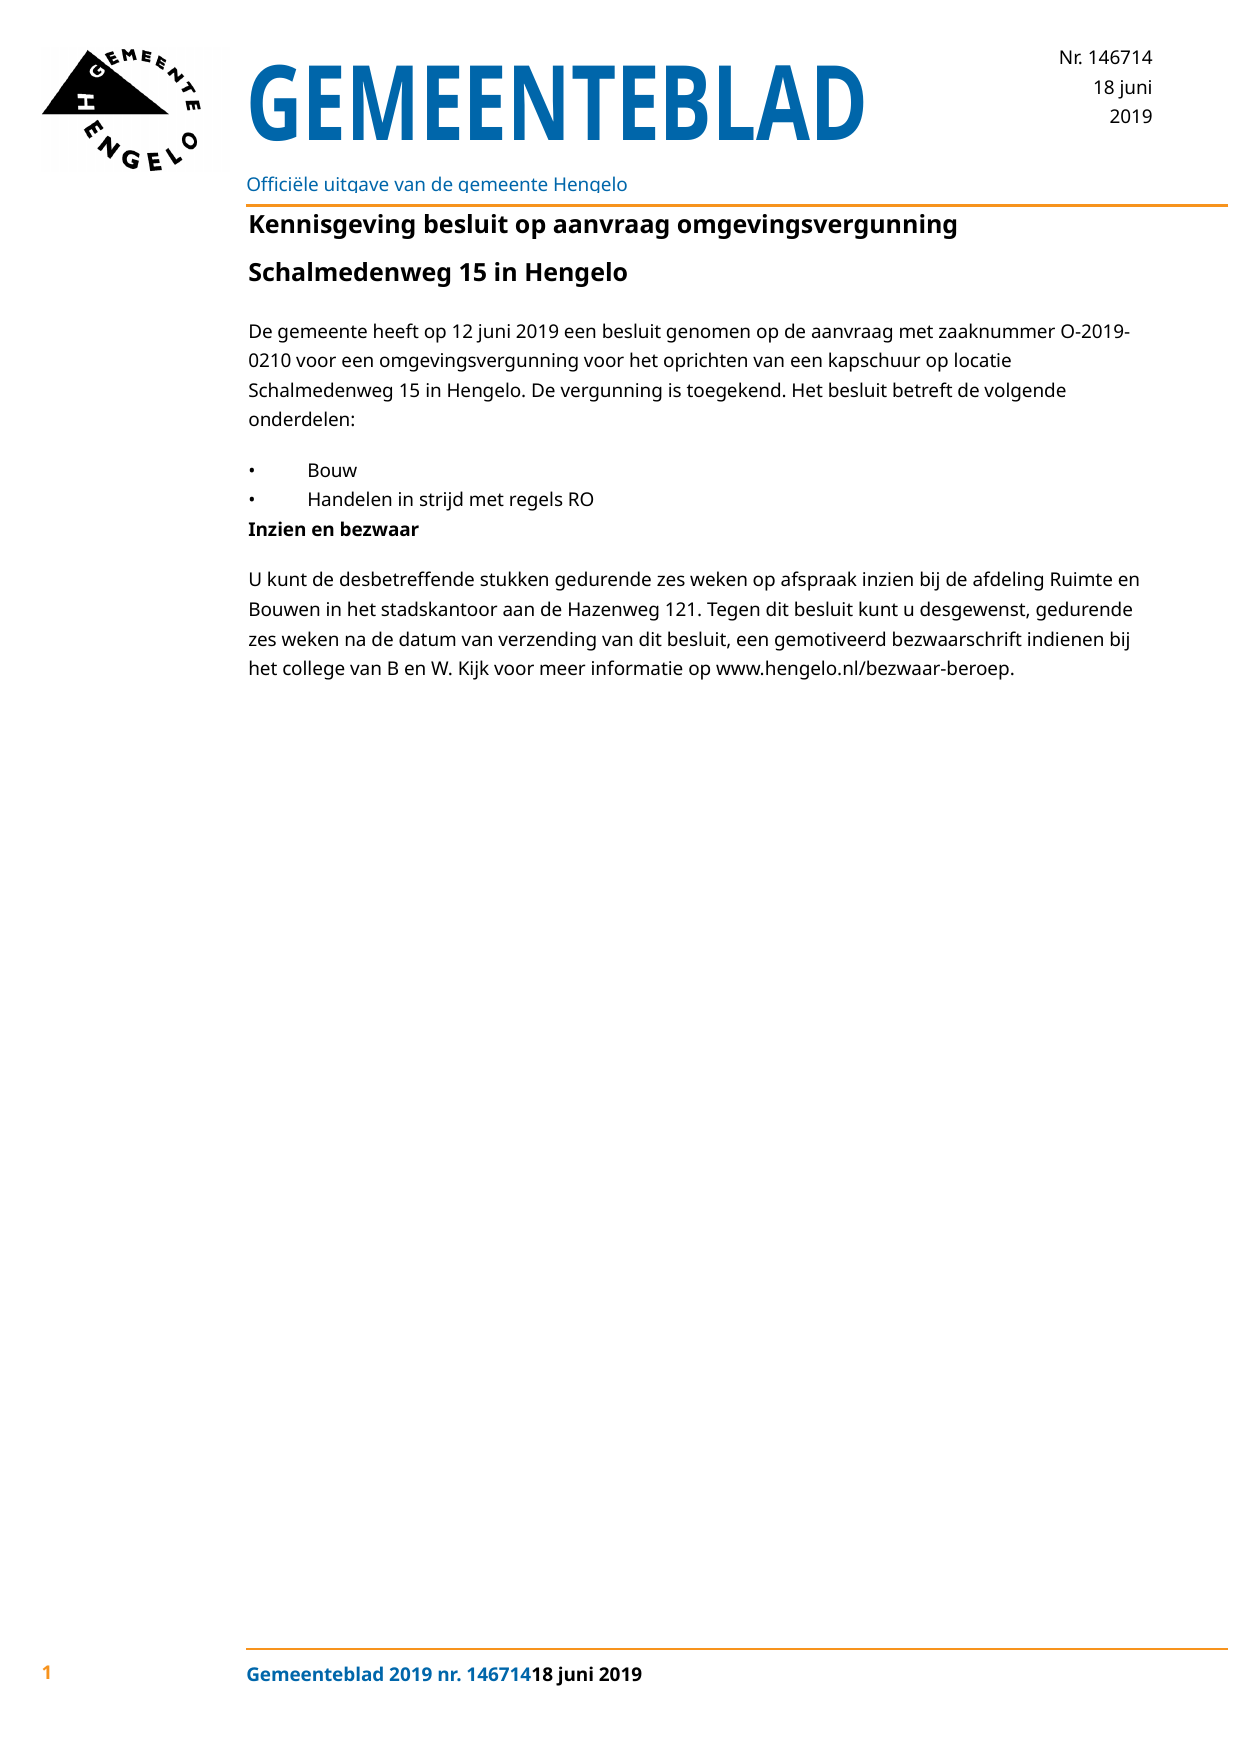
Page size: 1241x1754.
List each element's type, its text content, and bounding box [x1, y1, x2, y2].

text Inzien en bezwaar [248, 516, 1152, 542]
text Kennisgeving besluit op aanvraag omgevingsvergunning Schalmedenweg 15 in Hengelo [248, 207, 1152, 288]
text De gemeente heeft op 12 juni 2019 een besluit genomen op de aanvraag met zaaknummer O-2019-0210 voor een omgevingsvergunning voor het oprichten van een kapschuur op locatie Schalmedenweg 15 in Hengelo. De vergunning is toegekend. Het besluit betreft de volgende onderdelen: [248, 318, 1152, 432]
list Bouw [248, 457, 1152, 483]
picture [41, 47, 231, 172]
list Handelen in strijd met regels RO [248, 487, 1152, 512]
text U kunt de desbetreffende stukken gedurende zes weken op afspraak inzien bij de afdeling Ruimte en Bouwen in het stadskantoor aan de Hazenweg 121. Tegen dit besluit kunt u desgewenst, gedurende zes weken na de datum van verzending van dit besluit, een gemotiveerd bezwaarschrift indienen bij het college van B en W. Kijk voor meer informatie op www.hengelo.nl/bezwaar-beroep. [248, 567, 1152, 681]
